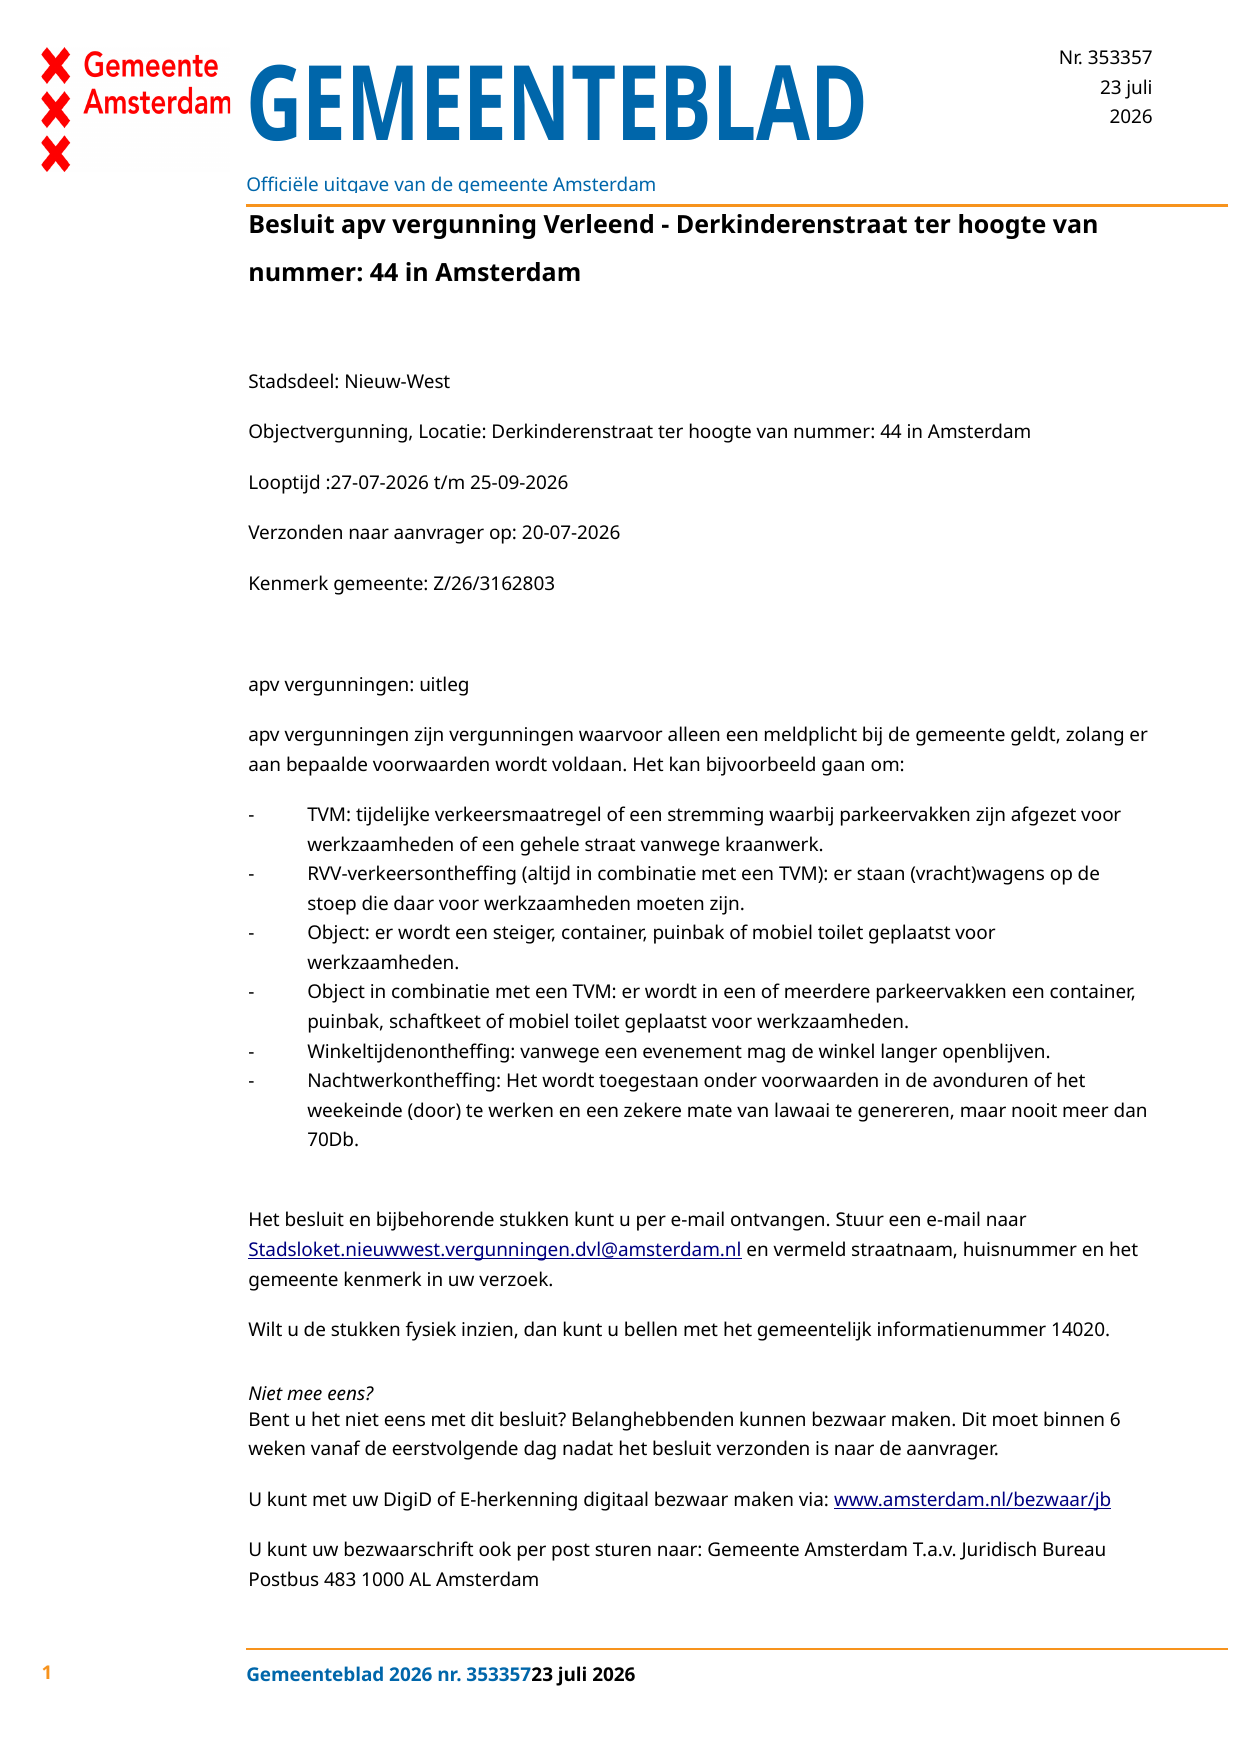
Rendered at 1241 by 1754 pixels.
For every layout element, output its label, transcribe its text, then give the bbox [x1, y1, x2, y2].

list Object: er wordt een steiger, container, puinbak of mobiel toilet geplaatst voor werkzaamheden. [248, 919, 1152, 975]
text Stadsdeel: Nieuw-West [248, 368, 1152, 394]
list Nachtwerkontheffing: Het wordt toegestaan onder voorwaarden in de avonduren of het weekeinde (door) te werken en een zekere mate van lawaai te genereren, maar nooit meer dan 70Db. [248, 1067, 1152, 1152]
text Verzonden naar aanvrager op: 20-07-2026 [248, 519, 1152, 545]
text Objectvergunning, Locatie: Derkinderenstraat ter hoogte van nummer: 44 in Amsterdam [248, 419, 1152, 444]
text Kenmerk gemeente: Z/26/3162803 [248, 570, 1152, 596]
text U kunt met uw DigiD of E-herkenning digitaal bezwaar maken via: www.amsterdam.nl/bezwaar/jb [248, 1486, 1152, 1512]
text Wilt u de stukken fysiek inzien, dan kunt u bellen met het gemeentelijk informatienummer 14020. [248, 1316, 1152, 1342]
text apv vergunningen: uitleg [248, 671, 1152, 697]
picture [41, 47, 231, 172]
list TVM: tijdelijke verkeersmaatregel of een stremming waarbij parkeervakken zijn afgezet voor werkzaamheden of een gehele straat vanwege kraanwerk. [248, 801, 1152, 857]
list RVV-verkeersontheffing (altijd in combinatie met een TVM): er staan (vracht)wagens op de stoep die daar voor werkzaamheden moeten zijn. [248, 860, 1152, 916]
text Niet mee eens? [248, 1380, 1152, 1406]
text U kunt uw bezwaarschrift ook per post sturen naar: Gemeente Amsterdam T.a.v. Juridisch Bureau Postbus 483 1000 AL Amsterdam [248, 1536, 1152, 1592]
text Het besluit en bijbehorende stukken kunt u per e-mail ontvangen. Stuur een e-mail naar Stadsloket.nieuwwest.vergunningen.dvl@amsterdam.nl en vermeld straatnaam, huisnummer en het gemeente kenmerk in uw verzoek. [248, 1207, 1152, 1292]
text Looptijd :27-07-2026 t/m 25-09-2026 [248, 469, 1152, 495]
list Winkeltijdenontheffing: vanwege een evenement mag de winkel langer openblijven. [248, 1038, 1152, 1064]
text Besluit apv vergunning Verleend - Derkinderenstraat ter hoogte van nummer: 44 in Amsterdam [248, 207, 1152, 288]
list Object in combinatie met een TVM: er wordt in een of meerdere parkeervakken een container, puinbak, schaftkeet of mobiel toilet geplaatst voor werkzaamheden. [248, 979, 1152, 1034]
text apv vergunningen zijn vergunningen waarvoor alleen een meldplicht bij de gemeente geldt, zolang er aan bepaalde voorwaarden wordt voldaan. Het kan bijvoorbeeld gaan om: [248, 721, 1152, 777]
text Bent u het niet eens met dit besluit? Belanghebbenden kunnen bezwaar maken. Dit moet binnen 6 weken vanaf de eerstvolgende dag nadat het besluit verzonden is naar de aanvrager. [248, 1406, 1152, 1461]
